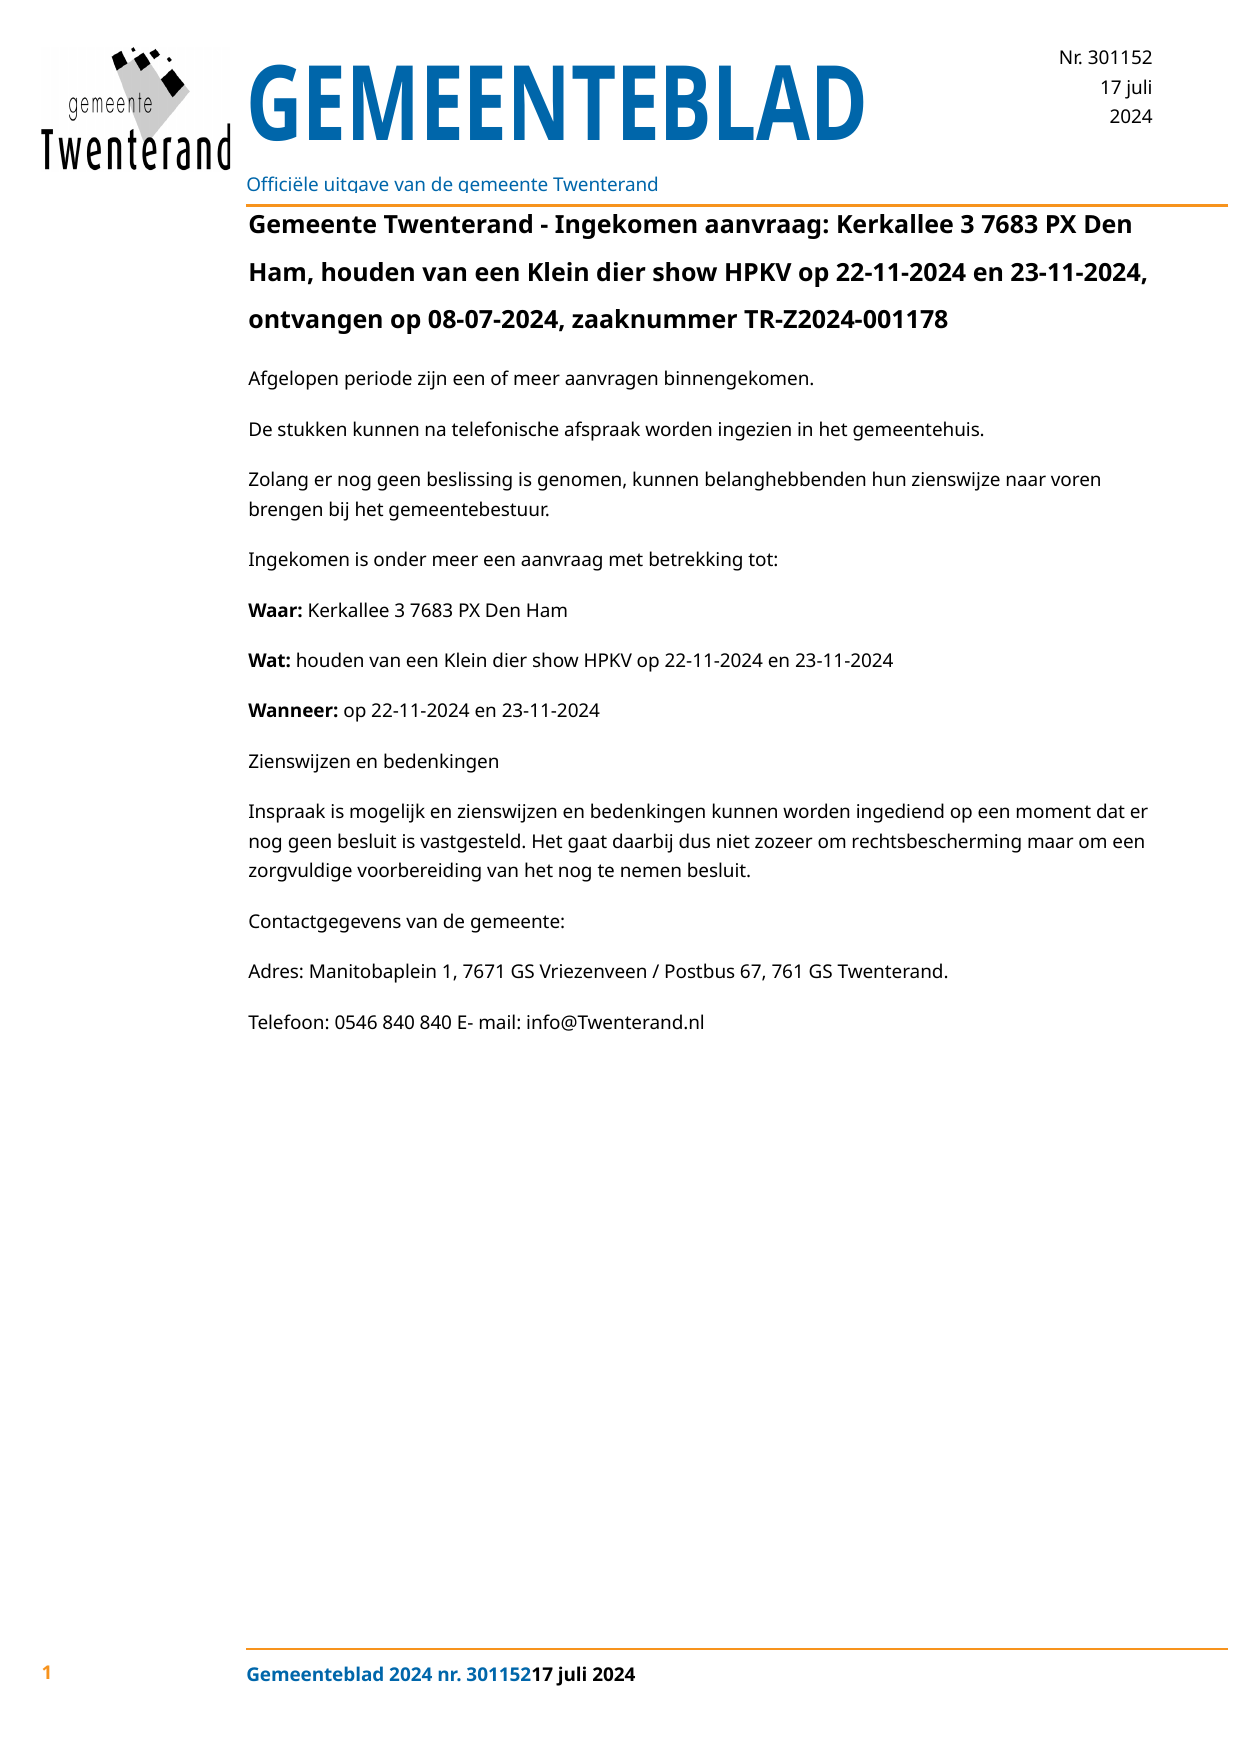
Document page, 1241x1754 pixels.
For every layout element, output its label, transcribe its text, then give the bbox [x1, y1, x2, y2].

text De stukken kunnen na telefonische afspraak worden ingezien in het gemeentehuis. [248, 416, 1152, 442]
text Telefoon: 0546 840 840 E- mail: info@Twenterand.nl [248, 1009, 1152, 1034]
text Inspraak is mogelijk en zienswijzen en bedenkingen kunnen worden ingediend op een moment dat er nog geen besluit is vastgesteld. Het gaat daarbij dus niet zozeer om rechtsbescherming maar om een zorgvuldige voorbereiding van het nog te nemen besluit. [248, 798, 1152, 883]
text Afgelopen periode zijn een of meer aanvragen binnengekomen. [248, 366, 1152, 391]
picture [41, 47, 231, 172]
text Ingekomen is onder meer een aanvraag met betrekking tot: [248, 546, 1152, 572]
text Wat: houden van een Klein dier show HPKV op 22-11-2024 en 23-11-2024 [248, 647, 1152, 673]
text Wanneer: op 22-11-2024 en 23-11-2024 [248, 698, 1152, 723]
text Contactgegevens van de gemeente: [248, 908, 1152, 934]
text Waar: Kerkallee 3 7683 PX Den Ham [248, 597, 1152, 622]
text Zienswijzen en bedenkingen [248, 748, 1152, 774]
text Zolang er nog geen beslissing is genomen, kunnen belanghebbenden hun zienswijze naar voren brengen bij het gemeentebestuur. [248, 466, 1152, 522]
text Gemeente Twenterand - Ingekomen aanvraag: Kerkallee 3 7683 PX Den Ham, houden van een Klein dier show HPKV op 22-11-2024 en 23-11-2024, ontvangen op 08-07-2024, zaaknummer TR-Z2024-001178 [248, 207, 1152, 336]
text Adres: Manitobaplein 1, 7671 GS Vriezenveen / Postbus 67, 761 GS Twenterand. [248, 958, 1152, 984]
